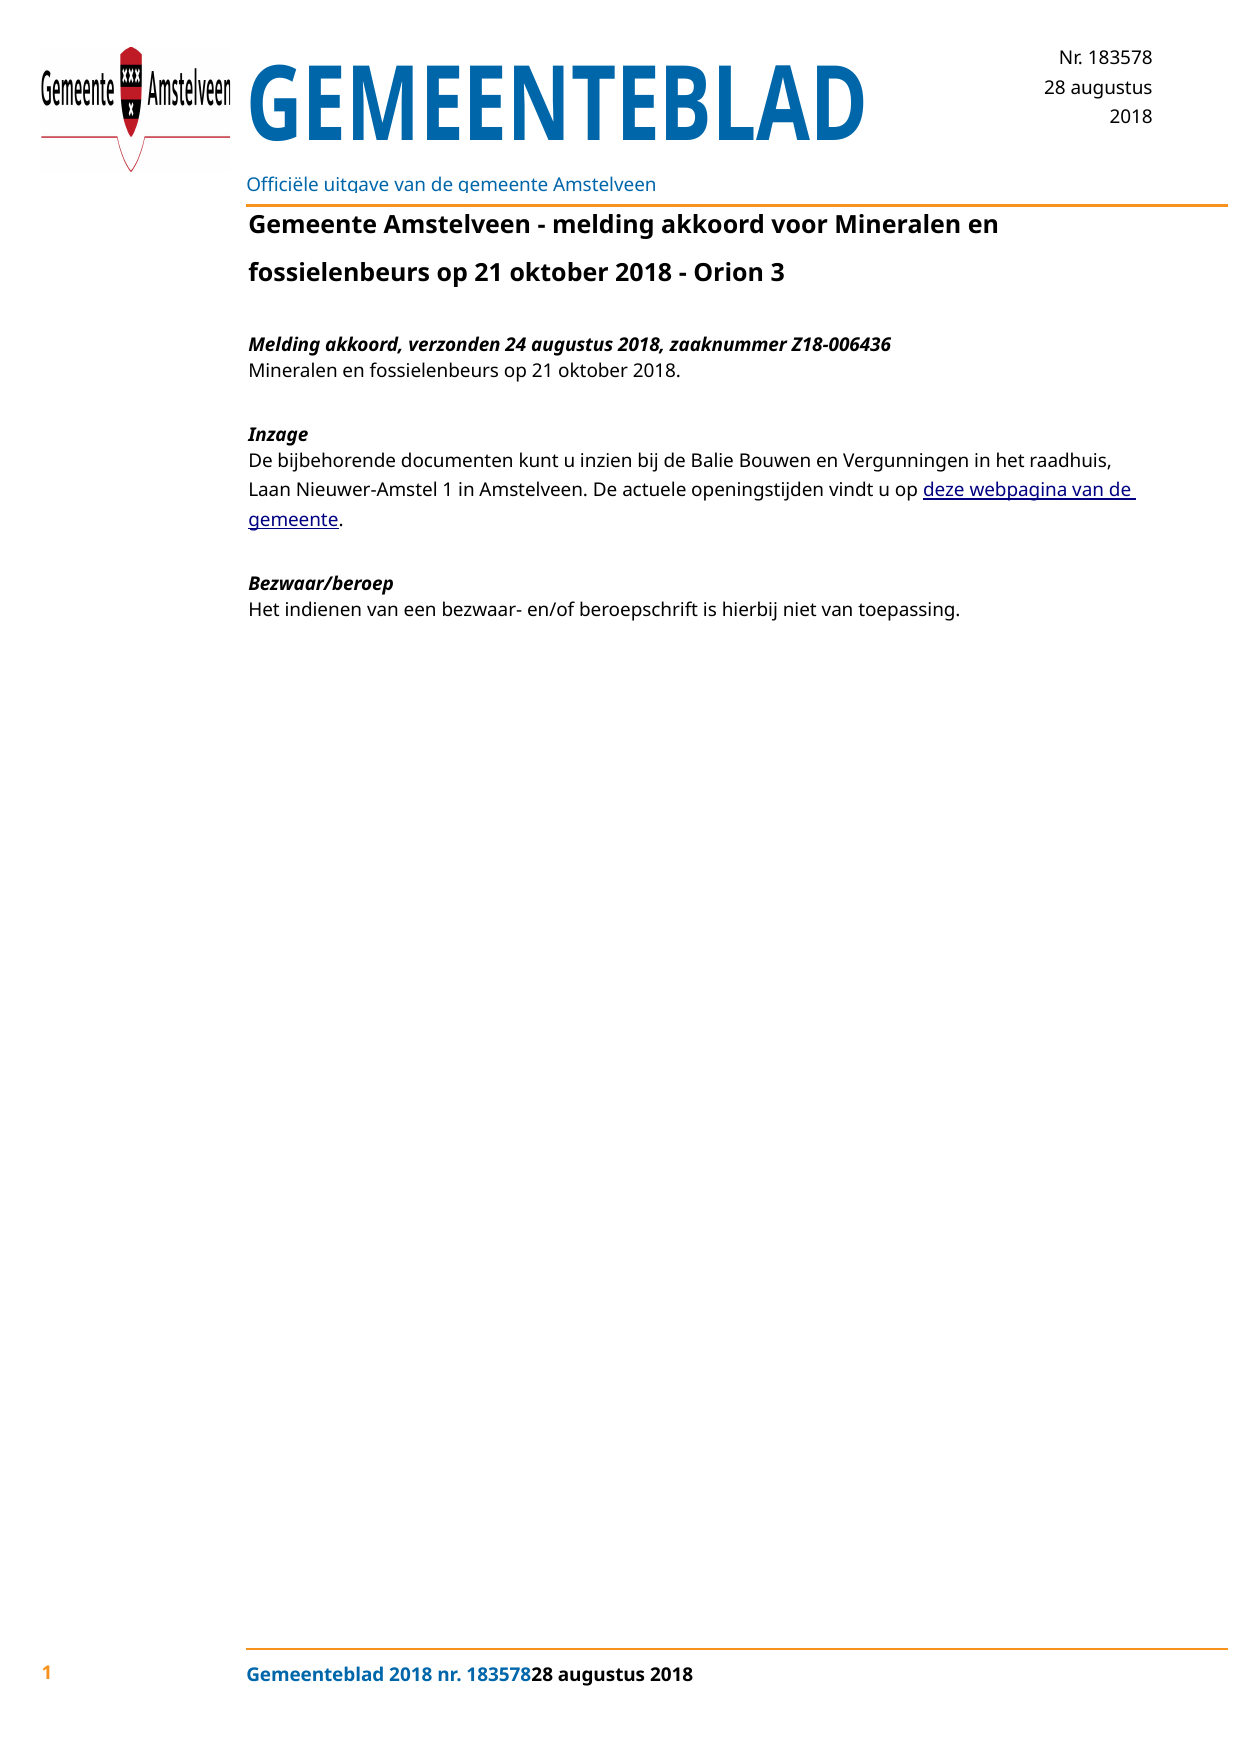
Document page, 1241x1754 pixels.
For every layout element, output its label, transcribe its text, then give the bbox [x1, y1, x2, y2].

text Het indienen van een bezwaar- en/of beroepschrift is hierbij niet van toepassing. [248, 596, 1152, 621]
text Melding akkoord, verzonden 24 augustus 2018, zaaknummer Z18-006436 [248, 331, 1152, 357]
text Inzage [248, 421, 1152, 447]
text Bezwaar/beroep [248, 570, 1152, 596]
picture [41, 47, 231, 172]
text Mineralen en fossielenbeurs op 21 oktober 2018. [248, 357, 1152, 383]
text De bijbehorende documenten kunt u inzien bij de Balie Bouwen en Vergunningen in het raadhuis, Laan Nieuwer-Amstel 1 in Amstelveen. De actuele openingstijden vindt u op deze webpagina van de gemeente. [248, 447, 1152, 532]
text Gemeente Amstelveen - melding akkoord voor Mineralen en fossielenbeurs op 21 oktober 2018 - Orion 3 [248, 207, 1152, 288]
